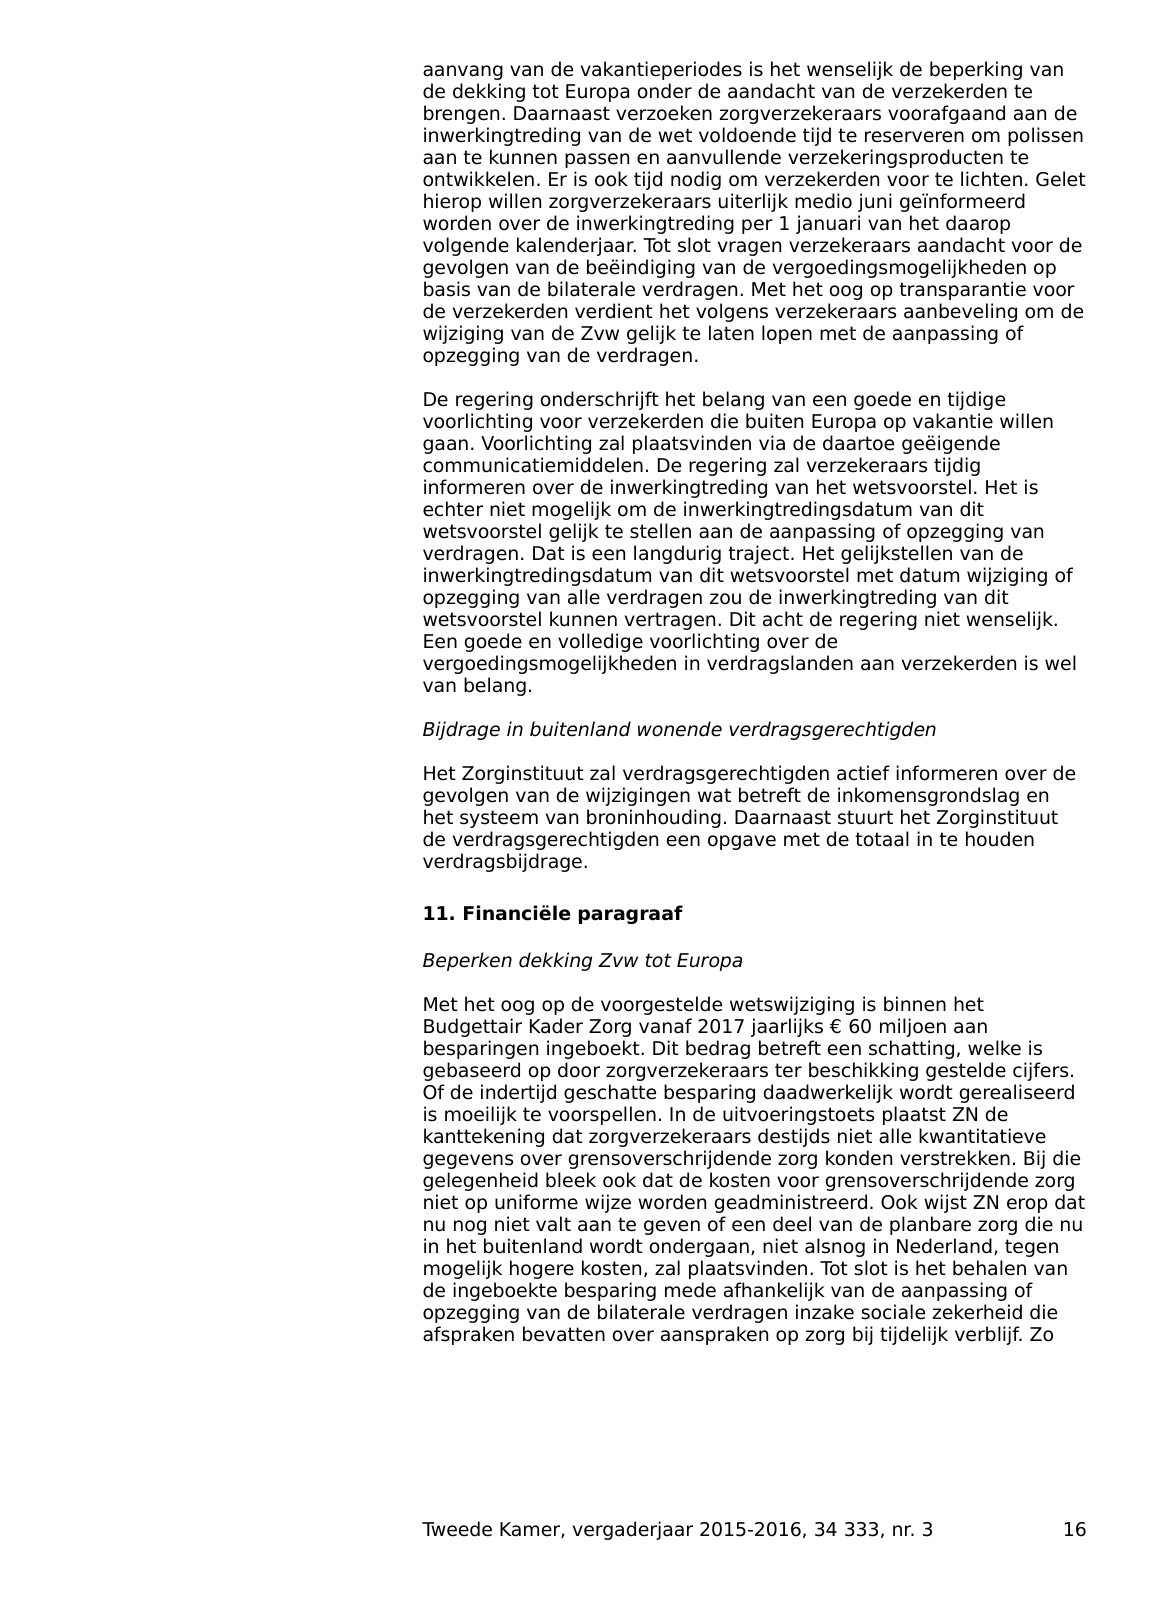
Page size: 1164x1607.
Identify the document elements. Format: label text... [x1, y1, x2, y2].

text De regering onderschrijft het belang van een goede en tijdige voorlichting voor verzekerden die buiten Europa op vakantie willen gaan. Voorlichting zal plaatsvinden via de daartoe geëigende communicatiemiddelen. De regering zal verzekeraars tijdig informeren over de inwerkingtreding van het wetsvoorstel. Het is echter niet mogelijk om de inwerkingtredingsdatum van dit wetsvoorstel gelijk te stellen aan de aanpassing of opzegging van verdragen. Dat is een langdurig traject. Het gelijkstellen van de inwerkingtredingsdatum van dit wetsvoorstel met datum wijziging of opzegging van alle verdragen zou de inwerkingtreding van dit wetsvoorstel kunnen vertragen. Dit acht de regering niet wenselijk. Een goede en volledige voorlichting over de vergoedingsmogelijkheden in verdragslanden aan verzekerden is wel van belang. [422, 389, 1087, 697]
subtitle Bijdrage in buitenland wonende verdragsgerechtigden [422, 719, 1087, 741]
text Het Zorginstituut zal verdragsgerechtigden actief informeren over de gevolgen van de wijzigingen wat betreft de inkomensgrondslag en het systeem van broninhouding. Daarnaast stuurt het Zorginstituut de verdragsgerechtigden een opgave met de totaal in te houden verdragsbijdrage. [422, 763, 1087, 873]
text aanvang van de vakantieperiodes is het wenselijk de beperking van de dekking tot Europa onder de aandacht van de verzekerden te brengen. Daarnaast verzoeken zorgverzekeraars voorafgaand aan de inwerkingtreding van de wet voldoende tijd te reserveren om polissen aan te kunnen passen en aanvullende verzekeringsproducten te ontwikkelen. Er is ook tijd nodig om verzekerden voor te lichten. Gelet hierop willen zorgverzekeraars uiterlijk medio juni geïnformeerd worden over de inwerkingtreding per 1 januari van het daarop volgende kalenderjaar. Tot slot vragen verzekeraars aandacht voor de gevolgen van de beëindiging van de vergoedingsmogelijkheden op basis van de bilaterale verdragen. Met het oog op transparantie voor de verzekerden verdient het volgens verzekeraars aanbeveling om de wijziging van de Zvw gelijk te laten lopen met de aanpassing of opzegging van de verdragen. [422, 59, 1087, 367]
subtitle Beperken dekking Zvw tot Europa [422, 950, 1087, 972]
subtitle 11. Financiële paragraaf [422, 903, 1087, 925]
text Met het oog op de voorgestelde wetswijziging is binnen het Budgettair Kader Zorg vanaf 2017 jaarlijks € 60 miljoen aan besparingen ingeboekt. Dit bedrag betreft een schatting, welke is gebaseerd op door zorgverzekeraars ter beschikking gestelde cijfers. Of de indertijd geschatte besparing daadwerkelijk wordt gerealiseerd is moeilijk te voorspellen. In de uitvoeringstoets plaatst ZN de kanttekening dat zorgverzekeraars destijds niet alle kwantitatieve gegevens over grensoverschrijdende zorg konden verstrekken. Bij die gelegenheid bleek ook dat de kosten voor grensoverschrijdende zorg niet op uniforme wijze worden geadministreerd. Ook wijst ZN erop dat nu nog niet valt aan te geven of een deel van de planbare zorg die nu in het buitenland wordt ondergaan, niet alsnog in Nederland, tegen mogelijk hogere kosten, zal plaatsvinden. Tot slot is het behalen van de ingeboekte besparing mede afhankelijk van de aanpassing of opzegging van de bilaterale verdragen inzake sociale zekerheid die afspraken bevatten over aanspraken op zorg bij tijdelijk verblijf. Zo [422, 994, 1087, 1346]
